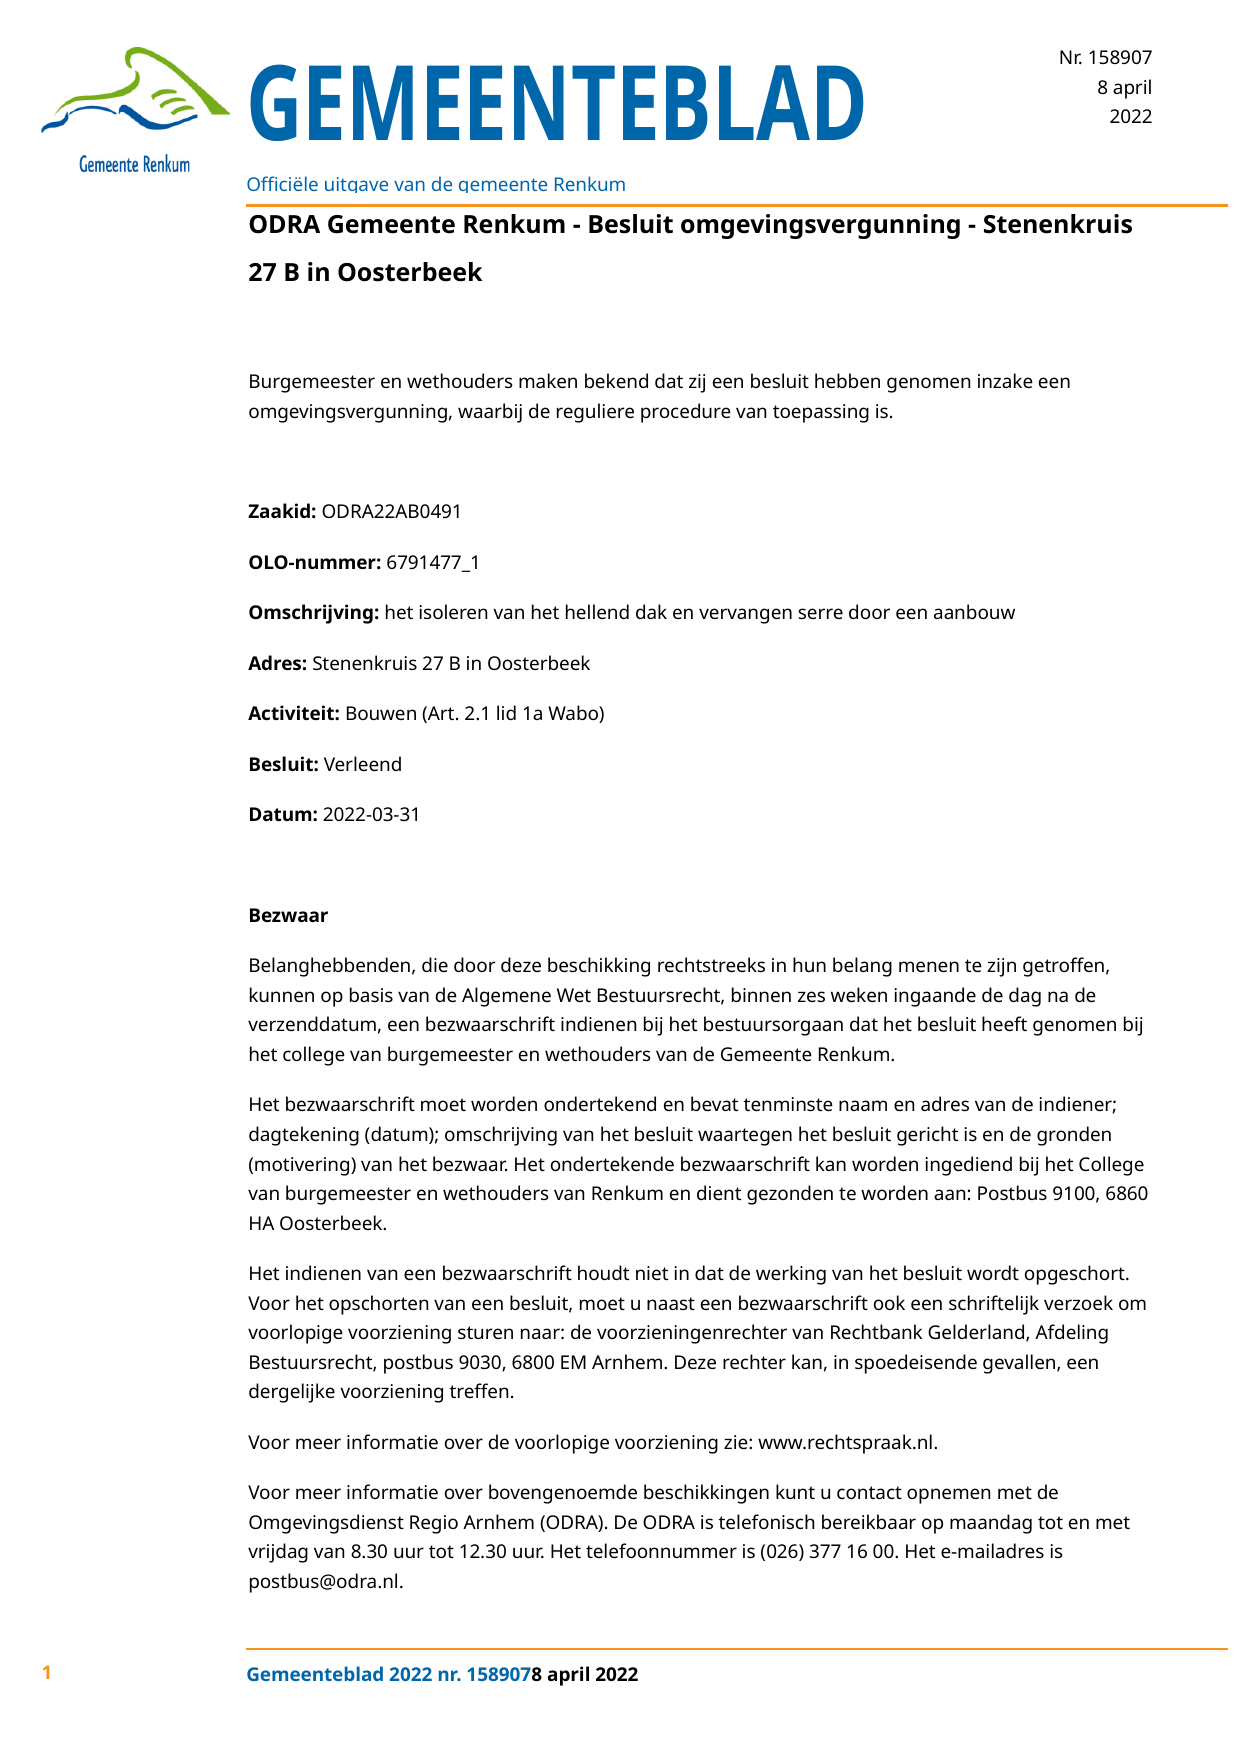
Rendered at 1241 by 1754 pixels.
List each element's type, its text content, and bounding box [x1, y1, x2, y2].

text Zaakid: ODRA22AB0491 [248, 499, 1152, 524]
picture [41, 47, 231, 172]
text ODRA Gemeente Renkum - Besluit omgevingsvergunning - Stenenkruis 27 B in Oosterbeek [248, 207, 1152, 288]
text Adres: Stenenkruis 27 B in Oosterbeek [248, 650, 1152, 676]
text Omschrijving: het isoleren van het hellend dak en vervangen serre door een aanbouw [248, 599, 1152, 625]
text Het indienen van een bezwaarschrift houdt niet in dat de werking van het besluit wordt opgeschort. Voor het opschorten van een besluit, moet u naast een bezwaarschrift ook een schriftelijk verzoek om voorlopige voorziening sturen naar: de voorzieningenrechter van Rechtbank Gelderland, Afdeling Bestuursrecht, postbus 9030, 6800 EM Arnhem. Deze rechter kan, in spoedeisende gevallen, een dergelijke voorziening treffen. [248, 1260, 1152, 1404]
text Bezwaar [248, 902, 1152, 928]
text Voor meer informatie over bovengenoemde beschikkingen kunt u contact opnemen met de Omgevingsdienst Regio Arnhem (ODRA). De ODRA is telefonisch bereikbaar op maandag tot en met vrijdag van 8.30 uur tot 12.30 uur. Het telefoonnummer is (026) 377 16 00. Het e-mailadres is postbus@odra.nl. [248, 1479, 1152, 1594]
text Het bezwaarschrift moet worden ondertekend en bevat tenminste naam en adres van de indiener; dagtekening (datum); omschrijving van het besluit waartegen het besluit gericht is en de gronden (motivering) van het bezwaar. Het ondertekende bezwaarschrift kan worden ingediend bij het College van burgemeester en wethouders van Renkum en dient gezonden te worden aan: Postbus 9100, 6860 HA Oosterbeek. [248, 1092, 1152, 1236]
text Datum: 2022-03-31 [248, 801, 1152, 827]
text Activiteit: Bouwen (Art. 2.1 lid 1a Wabo) [248, 700, 1152, 726]
text Burgemeester en wethouders maken bekend dat zij een besluit hebben genomen inzake een omgevingsvergunning, waarbij de reguliere procedure van toepassing is. [248, 368, 1152, 424]
text Voor meer informatie over de voorlopige voorziening zie: www.rechtspraak.nl. [248, 1429, 1152, 1455]
text Besluit: Verleend [248, 751, 1152, 777]
text Belanghebbenden, die door deze beschikking rechtstreeks in hun belang menen te zijn getroffen, kunnen op basis van de Algemene Wet Bestuursrecht, binnen zes weken ingaande de dag na de verzenddatum, een bezwaarschrift indienen bij het bestuursorgaan dat het besluit heeft genomen bij het college van burgemeester en wethouders van de Gemeente Renkum. [248, 952, 1152, 1067]
text OLO-nummer: 6791477_1 [248, 549, 1152, 575]
